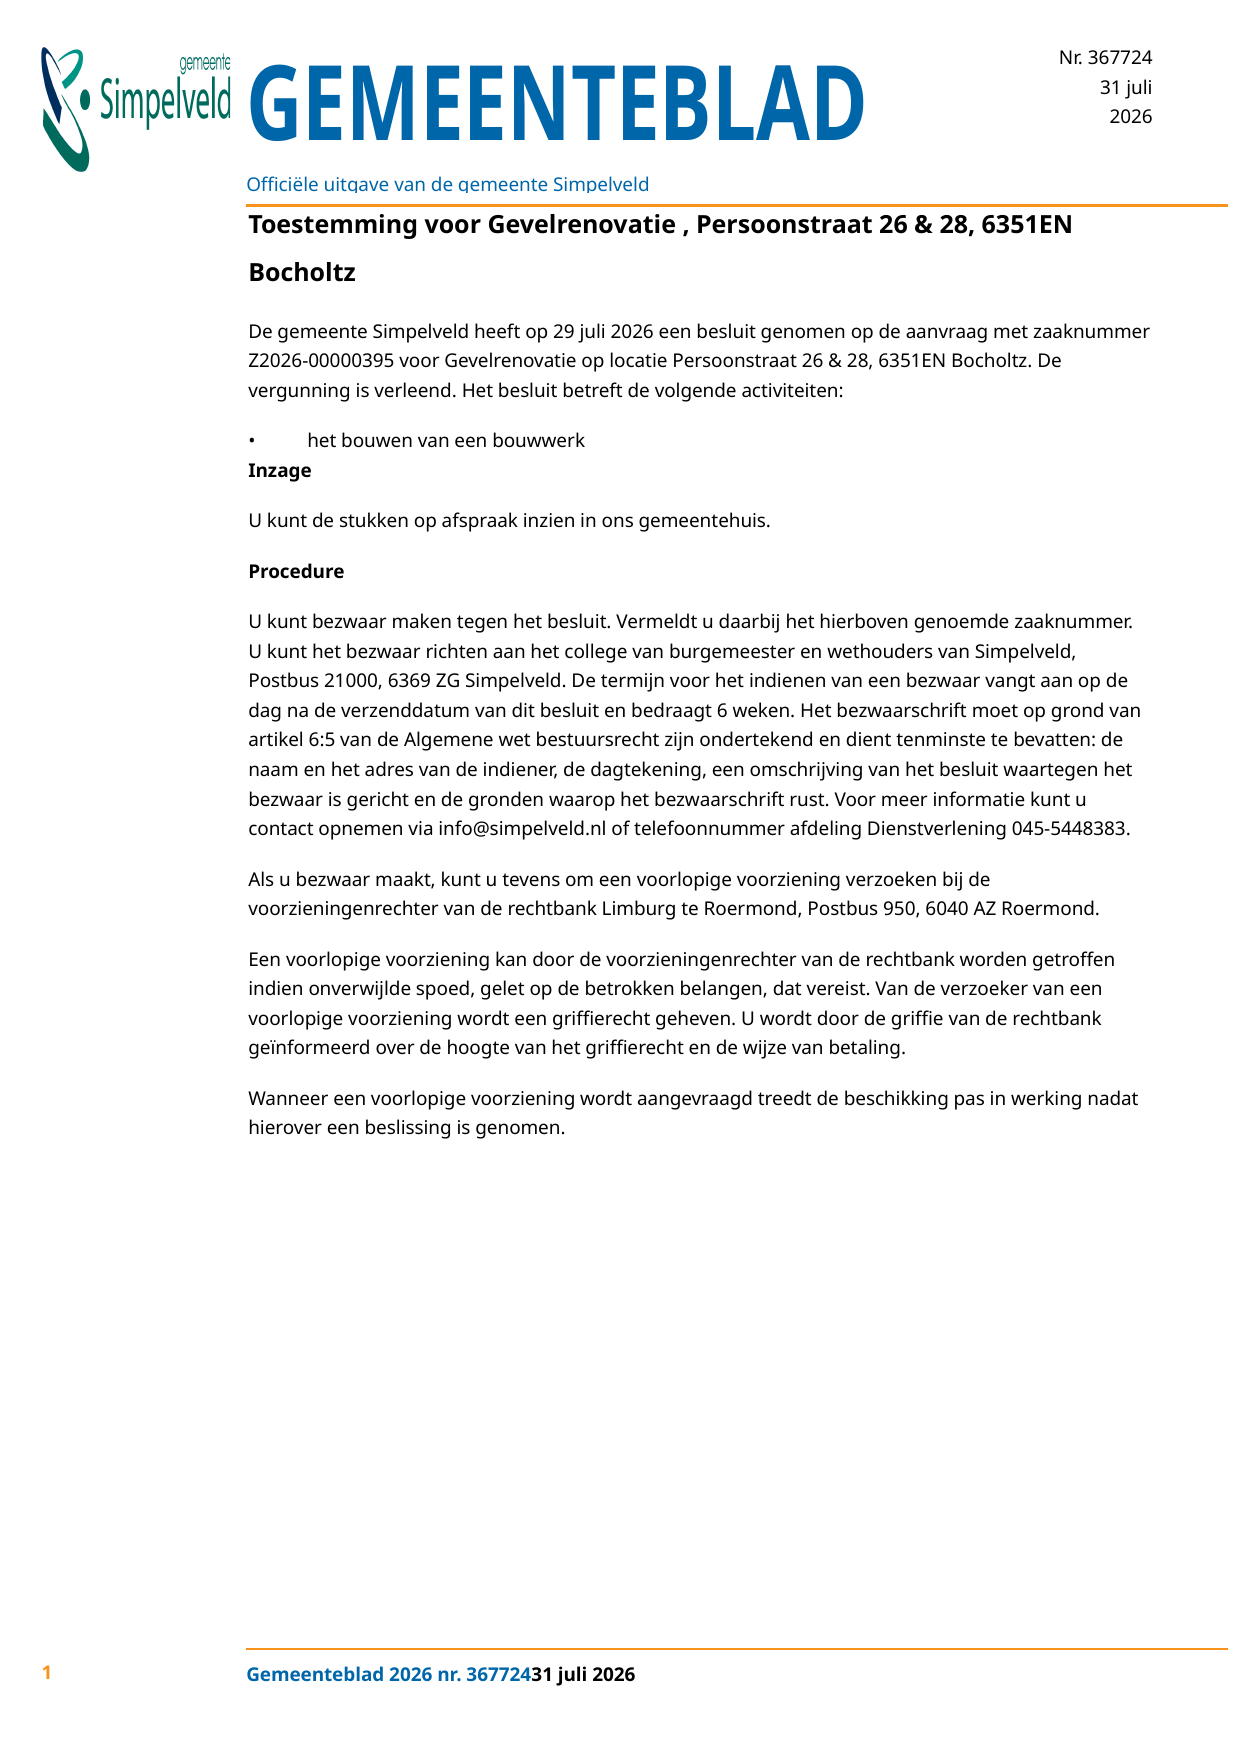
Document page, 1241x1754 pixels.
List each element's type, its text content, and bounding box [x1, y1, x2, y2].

text Wanneer een voorlopige voorziening wordt aangevraagd treedt de beschikking pas in werking nadat hierover een beslissing is genomen. [248, 1085, 1152, 1140]
list het bouwen van een bouwwerk [248, 427, 1152, 453]
picture [41, 47, 231, 172]
text Procedure [248, 558, 1152, 584]
text Toestemming voor Gevelrenovatie , Persoonstraat 26 & 28, 6351EN Bocholtz [248, 207, 1152, 288]
text De gemeente Simpelveld heeft op 29 juli 2026 een besluit genomen op de aanvraag met zaaknummer Z2026-00000395 voor Gevelrenovatie op locatie Persoonstraat 26 & 28, 6351EN Bocholtz. De vergunning is verleend. Het besluit betreft de volgende activiteiten: [248, 318, 1152, 403]
text U kunt de stukken op afspraak inzien in ons gemeentehuis. [248, 507, 1152, 533]
text U kunt bezwaar maken tegen het besluit. Vermeldt u daarbij het hierboven genoemde zaaknummer. U kunt het bezwaar richten aan het college van burgemeester en wethouders van Simpelveld, Postbus 21000, 6369 ZG Simpelveld. De termijn voor het indienen van een bezwaar vangt aan op de dag na de verzenddatum van dit besluit en bedraagt 6 weken. Het bezwaarschrift moet op grond van artikel 6:5 van de Algemene wet bestuursrecht zijn ondertekend en dient tenminste te bevatten: de naam en het adres van de indiener, de dagtekening, een omschrijving van het besluit waartegen het bezwaar is gericht en de gronden waarop het bezwaarschrift rust. Voor meer informatie kunt u contact opnemen via info@simpelveld.nl of telefoonnummer afdeling Dienstverlening 045-5448383. [248, 608, 1152, 841]
text Als u bezwaar maakt, kunt u tevens om een voorlopige voorziening verzoeken bij de voorzieningenrechter van de rechtbank Limburg te Roermond, Postbus 950, 6040 AZ Roermond. [248, 866, 1152, 921]
text Een voorlopige voorziening kan door de voorzieningenrechter van de rechtbank worden getroffen indien onverwijlde spoed, gelet op de betrokken belangen, dat vereist. Van de verzoeker van een voorlopige voorziening wordt een griffierecht geheven. U wordt door de griffie van de rechtbank geïnformeerd over de hoogte van het griffierecht en de wijze van betaling. [248, 946, 1152, 1060]
text Inzage [248, 457, 1152, 483]
